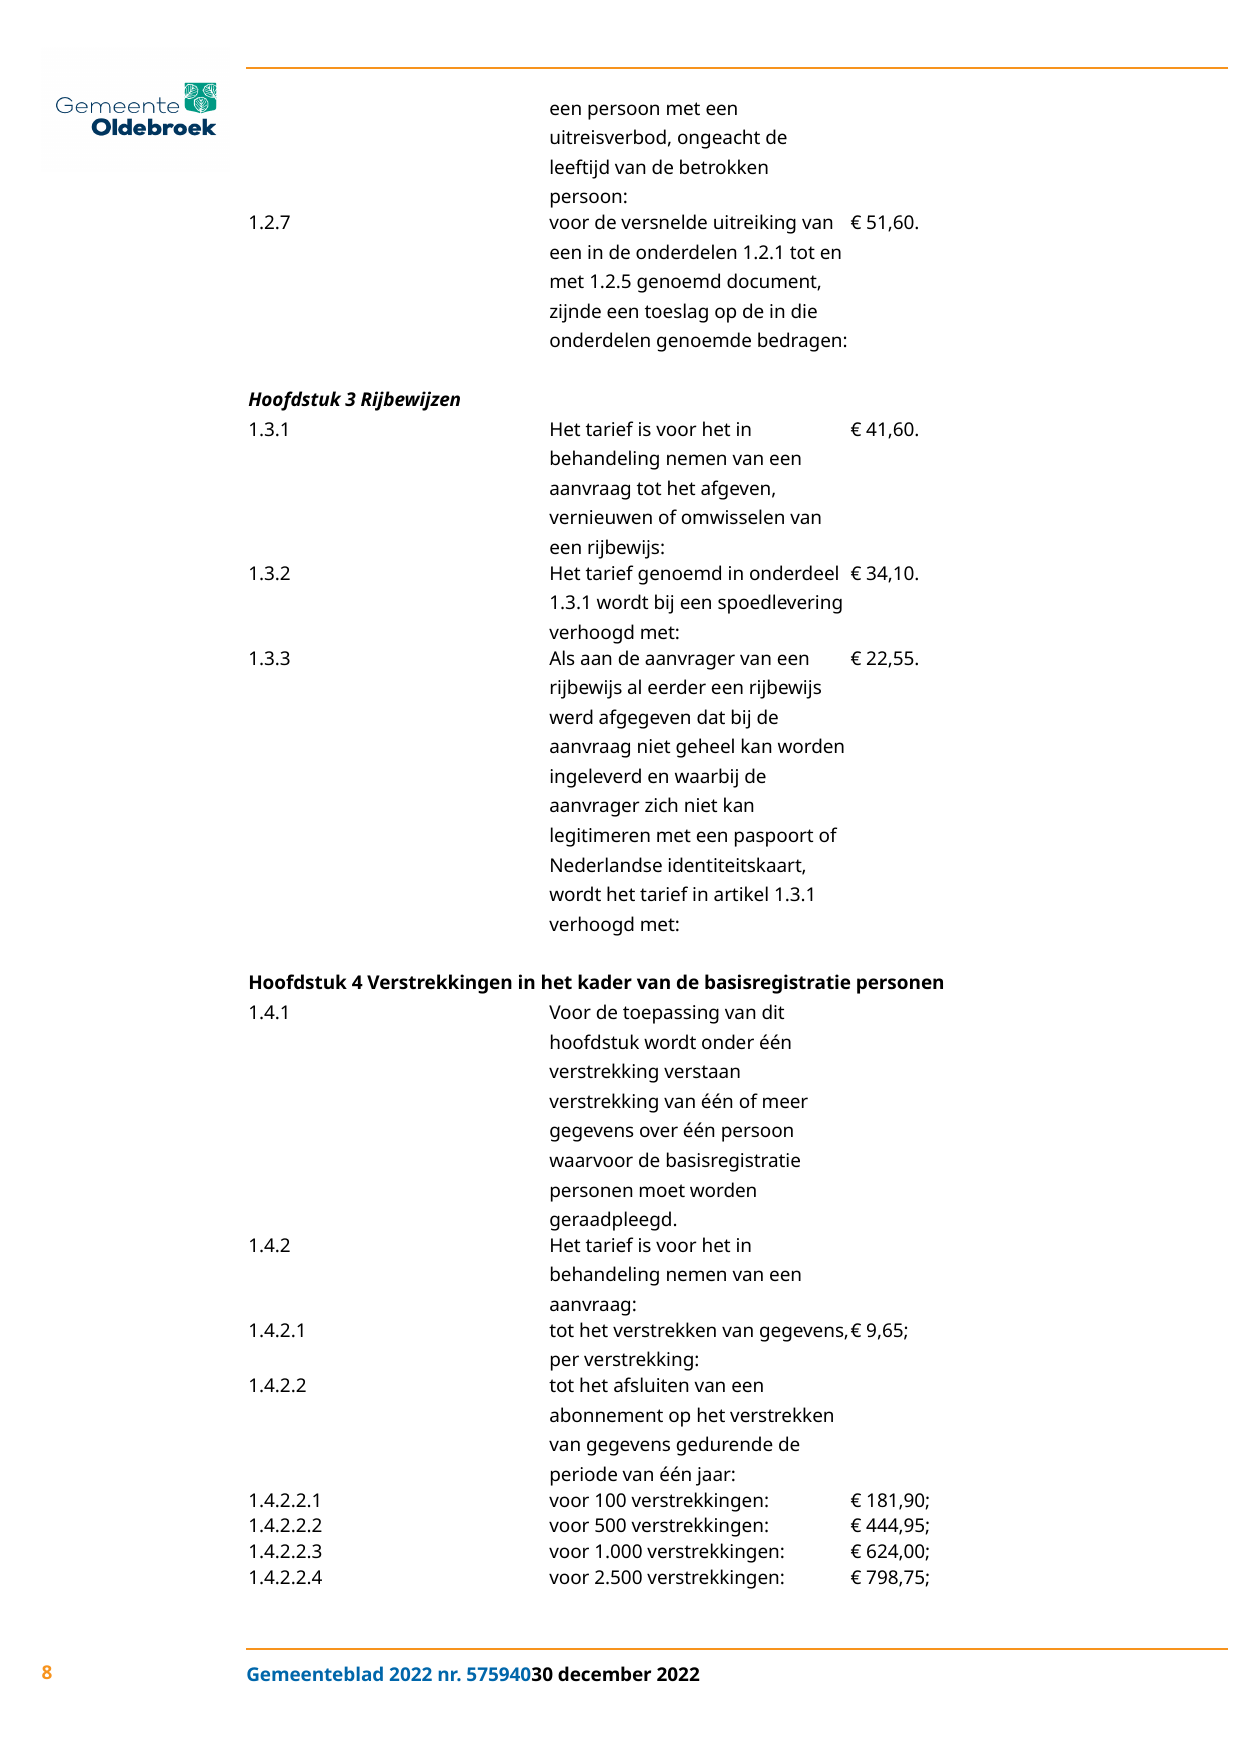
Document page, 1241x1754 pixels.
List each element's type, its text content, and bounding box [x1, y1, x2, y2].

table_cell voor 500 verstrekkingen: [549, 1513, 850, 1538]
table_cell voor 100 verstrekkingen: [549, 1487, 850, 1512]
table_header 1.4.1 [248, 999, 549, 1232]
table_cell 1.3.2 [248, 560, 549, 645]
table_header Het tarief is voor het in behandeling nemen van een aanvraag tot het afgeven, vernieuwen of omwisselen van een rijbewijs: [549, 416, 850, 560]
table_cell tot het verstrekken van gegevens, per verstrekking: [549, 1317, 850, 1372]
table_cell € 798,75; [850, 1564, 1152, 1590]
table_header [850, 999, 1152, 1232]
table_header Voor de toepassing van dit hoofdstuk wordt onder één verstrekking verstaan verstrekking van één of meer gegevens over één persoon waarvoor de basisregistratie personen moet worden geraadpleegd. [549, 999, 850, 1232]
table_cell € 181,90; [850, 1487, 1152, 1512]
table_cell [850, 95, 1152, 209]
table_cell € 444,95; [850, 1513, 1152, 1538]
table_cell voor de versnelde uitreiking van een in de onderdelen 1.2.1 tot en met 1.2.5 genoemd document, zijnde een toeslag op de in die onderdelen genoemde bedragen: [549, 209, 850, 353]
table_cell voor 2.500 verstrekkingen: [549, 1564, 850, 1590]
table_cell 1.4.2.2.1 [248, 1487, 549, 1512]
table_cell 1.4.2.1 [248, 1317, 549, 1372]
table_cell € 51,60. [850, 209, 1152, 353]
table_cell [850, 1372, 1152, 1487]
table_cell 1.4.2.2.2 [248, 1513, 549, 1538]
table_cell tot het afsluiten van een abonnement op het verstrekken van gegevens gedurende de periode van één jaar: [549, 1372, 850, 1487]
table_cell een persoon met een uitreisverbod, ongeacht de leeftijd van de betrokken persoon: [549, 95, 850, 209]
table_cell € 9,65; [850, 1317, 1152, 1372]
table_cell 1.2.7 [248, 209, 549, 353]
table_cell Als aan de aanvrager van een rijbewijs al eerder een rijbewijs werd afgegeven dat bij de aanvraag niet geheel kan worden ingeleverd en waarbij de aanvrager zich niet kan legitimeren met een paspoort of Nederlandse identiteitskaart, wordt het tarief in artikel 1.3.1 verhoogd met: [549, 645, 850, 937]
picture [41, 47, 231, 172]
table_cell 1.4.2.2 [248, 1372, 549, 1487]
table_cell € 624,00; [850, 1538, 1152, 1564]
table_cell Het tarief is voor het in behandeling nemen van een aanvraag: [549, 1232, 850, 1317]
table_cell voor 1.000 verstrekkingen: [549, 1538, 850, 1564]
text Hoofdstuk 3 Rijbewijzen [248, 386, 1152, 412]
table_cell [850, 1232, 1152, 1317]
table_cell € 34,10. [850, 560, 1152, 645]
table_header 1.3.1 [248, 416, 549, 560]
table_header € 41,60. [850, 416, 1152, 560]
table_cell 1.3.3 [248, 645, 549, 937]
table_cell 1.4.2.2.3 [248, 1538, 549, 1564]
table_cell Het tarief genoemd in onderdeel 1.3.1 wordt bij een spoedlevering verhoogd met: [549, 560, 850, 645]
text Hoofdstuk 4 Verstrekkingen in het kader van de basisregistratie personen [248, 969, 1152, 995]
table_cell [248, 95, 549, 209]
table_cell 1.4.2 [248, 1232, 549, 1317]
table_cell 1.4.2.2.4 [248, 1564, 549, 1590]
table_cell € 22,55. [850, 645, 1152, 937]
